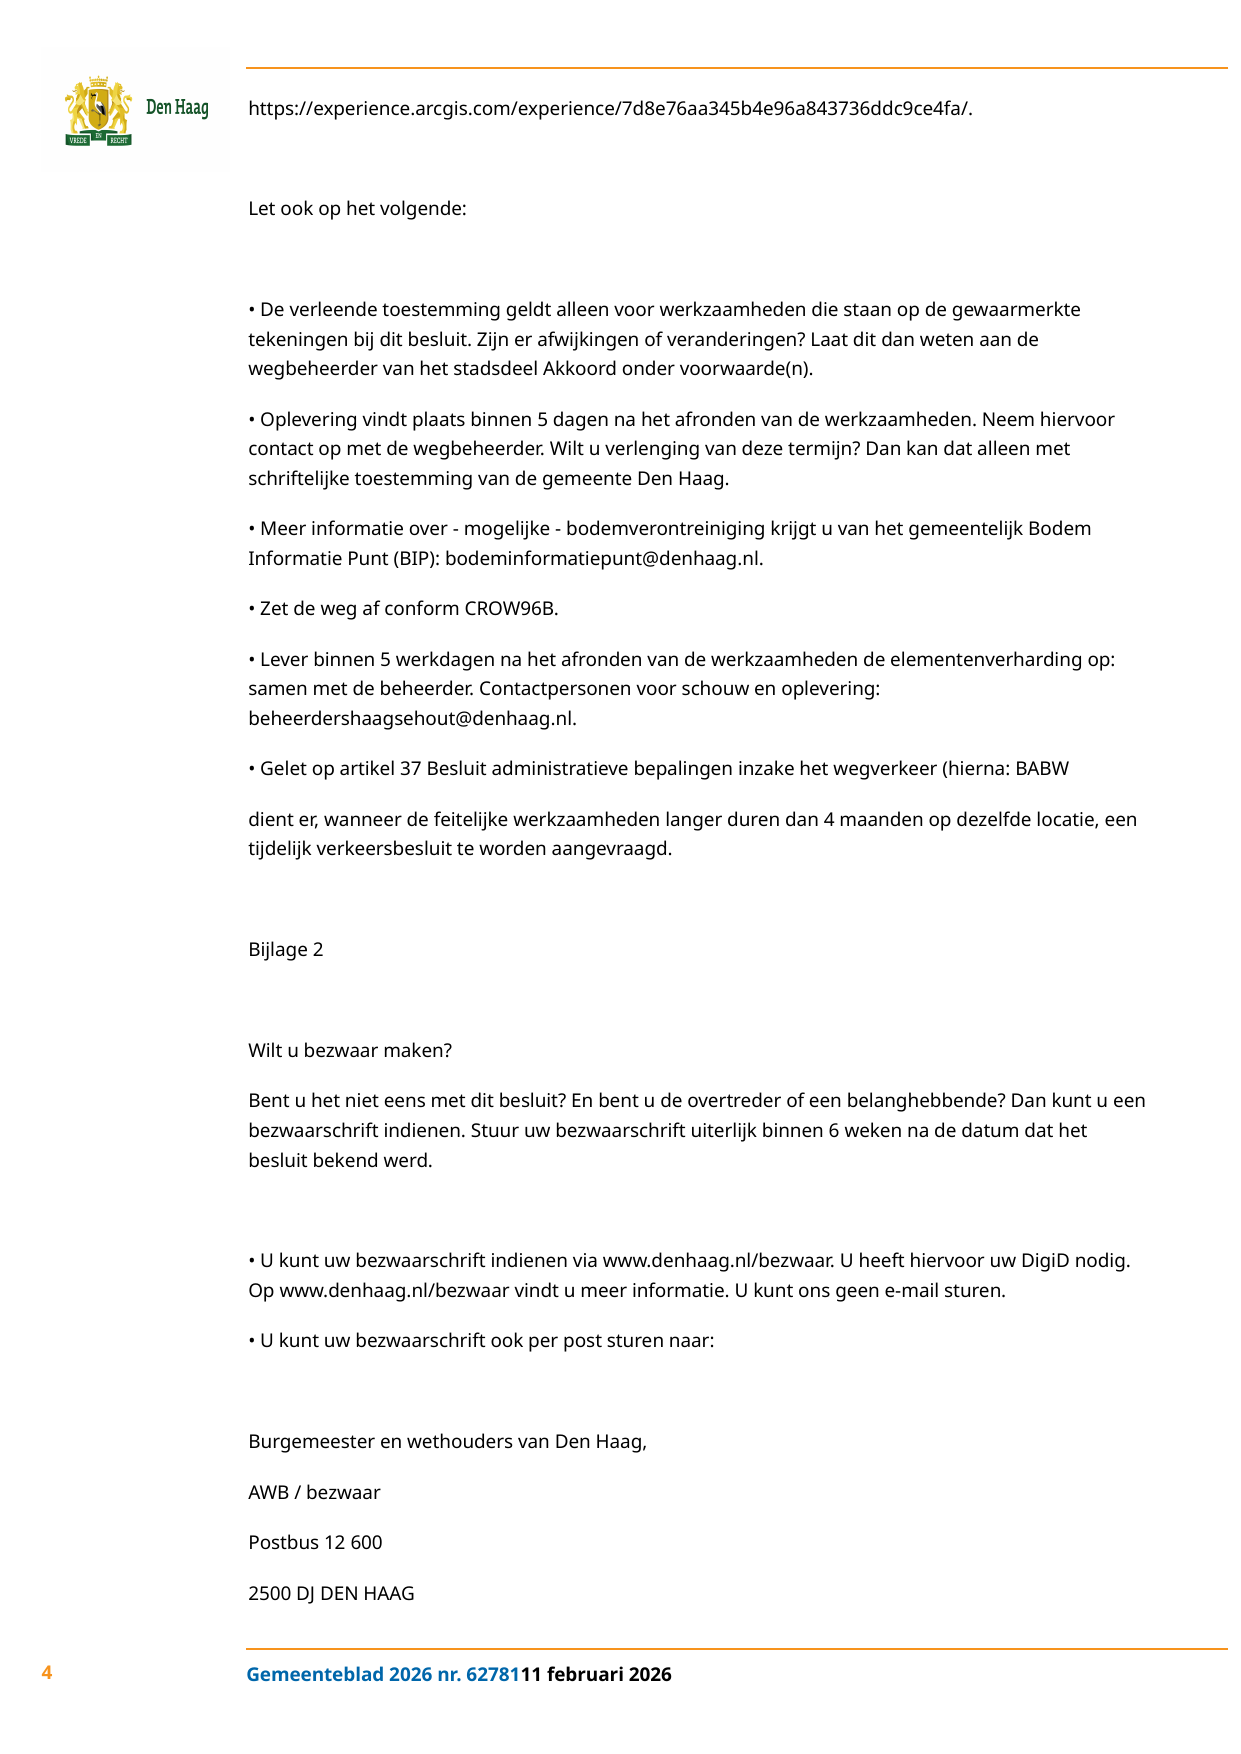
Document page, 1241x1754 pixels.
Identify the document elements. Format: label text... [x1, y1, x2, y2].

text • U kunt uw bezwaarschrift ook per post sturen naar: [248, 1328, 1152, 1353]
text • U kunt uw bezwaarschrift indienen via www.denhaag.nl/bezwaar. U heeft hiervoor uw DigiD nodig. Op www.denhaag.nl/bezwaar vindt u meer informatie. U kunt ons geen e-mail sturen. [248, 1248, 1152, 1303]
text • Zet de weg af conform CROW96B. [248, 596, 1152, 621]
text Bijlage 2 [248, 936, 1152, 962]
text Burgemeester en wethouders van Den Haag, [248, 1428, 1152, 1454]
text dient er, wanneer de feitelijke werkzaamheden langer duren dan 4 maanden op dezelfde locatie, een tijdelijk verkeersbesluit te worden aangevraagd. [248, 806, 1152, 861]
text • Oplevering vindt plaats binnen 5 dagen na het afronden van de werkzaamheden. Neem hiervoor contact op met de wegbeheerder. Wilt u verlenging van deze termijn? Dan kan dat alleen met schriftelijke toestemming van de gemeente Den Haag. [248, 406, 1152, 491]
text 2500 DJ DEN HAAG [248, 1580, 1152, 1606]
text • Lever binnen 5 werkdagen na het afronden van de werkzaamheden de elementenverharding op: samen met de beheerder. Contactpersonen voor schouw en oplevering: beheerdershaagsehout@denhaag.nl. [248, 646, 1152, 731]
picture [41, 47, 231, 172]
text Bent u het niet eens met dit besluit? En bent u de overtreder of een belanghebbende? Dan kunt u een bezwaarschrift indienen. Stuur uw bezwaarschrift uiterlijk binnen 6 weken na de datum dat het besluit bekend werd. [248, 1088, 1152, 1173]
text Let ook op het volgende: [248, 196, 1152, 221]
text • Gelet op artikel 37 Besluit administratieve bepalingen inzake het wegverkeer (hierna: BABW [248, 756, 1152, 781]
text https://experience.arcgis.com/experience/7d8e76aa345b4e96a843736ddc9ce4fa/. [248, 95, 1152, 121]
text • De verleende toestemming geldt alleen voor werkzaamheden die staan op de gewaarmerkte tekeningen bij dit besluit. Zijn er afwijkingen of veranderingen? Laat dit dan weten aan de wegbeheerder van het stadsdeel Akkoord onder voorwaarde(n). [248, 296, 1152, 381]
text Postbus 12 600 [248, 1529, 1152, 1555]
text AWB / bezwaar [248, 1479, 1152, 1505]
text Wilt u bezwaar maken? [248, 1037, 1152, 1063]
text • Meer informatie over - mogelijke - bodemverontreiniging krijgt u van het gemeentelijk Bodem Informatie Punt (BIP): bodeminformatiepunt@denhaag.nl. [248, 516, 1152, 571]
